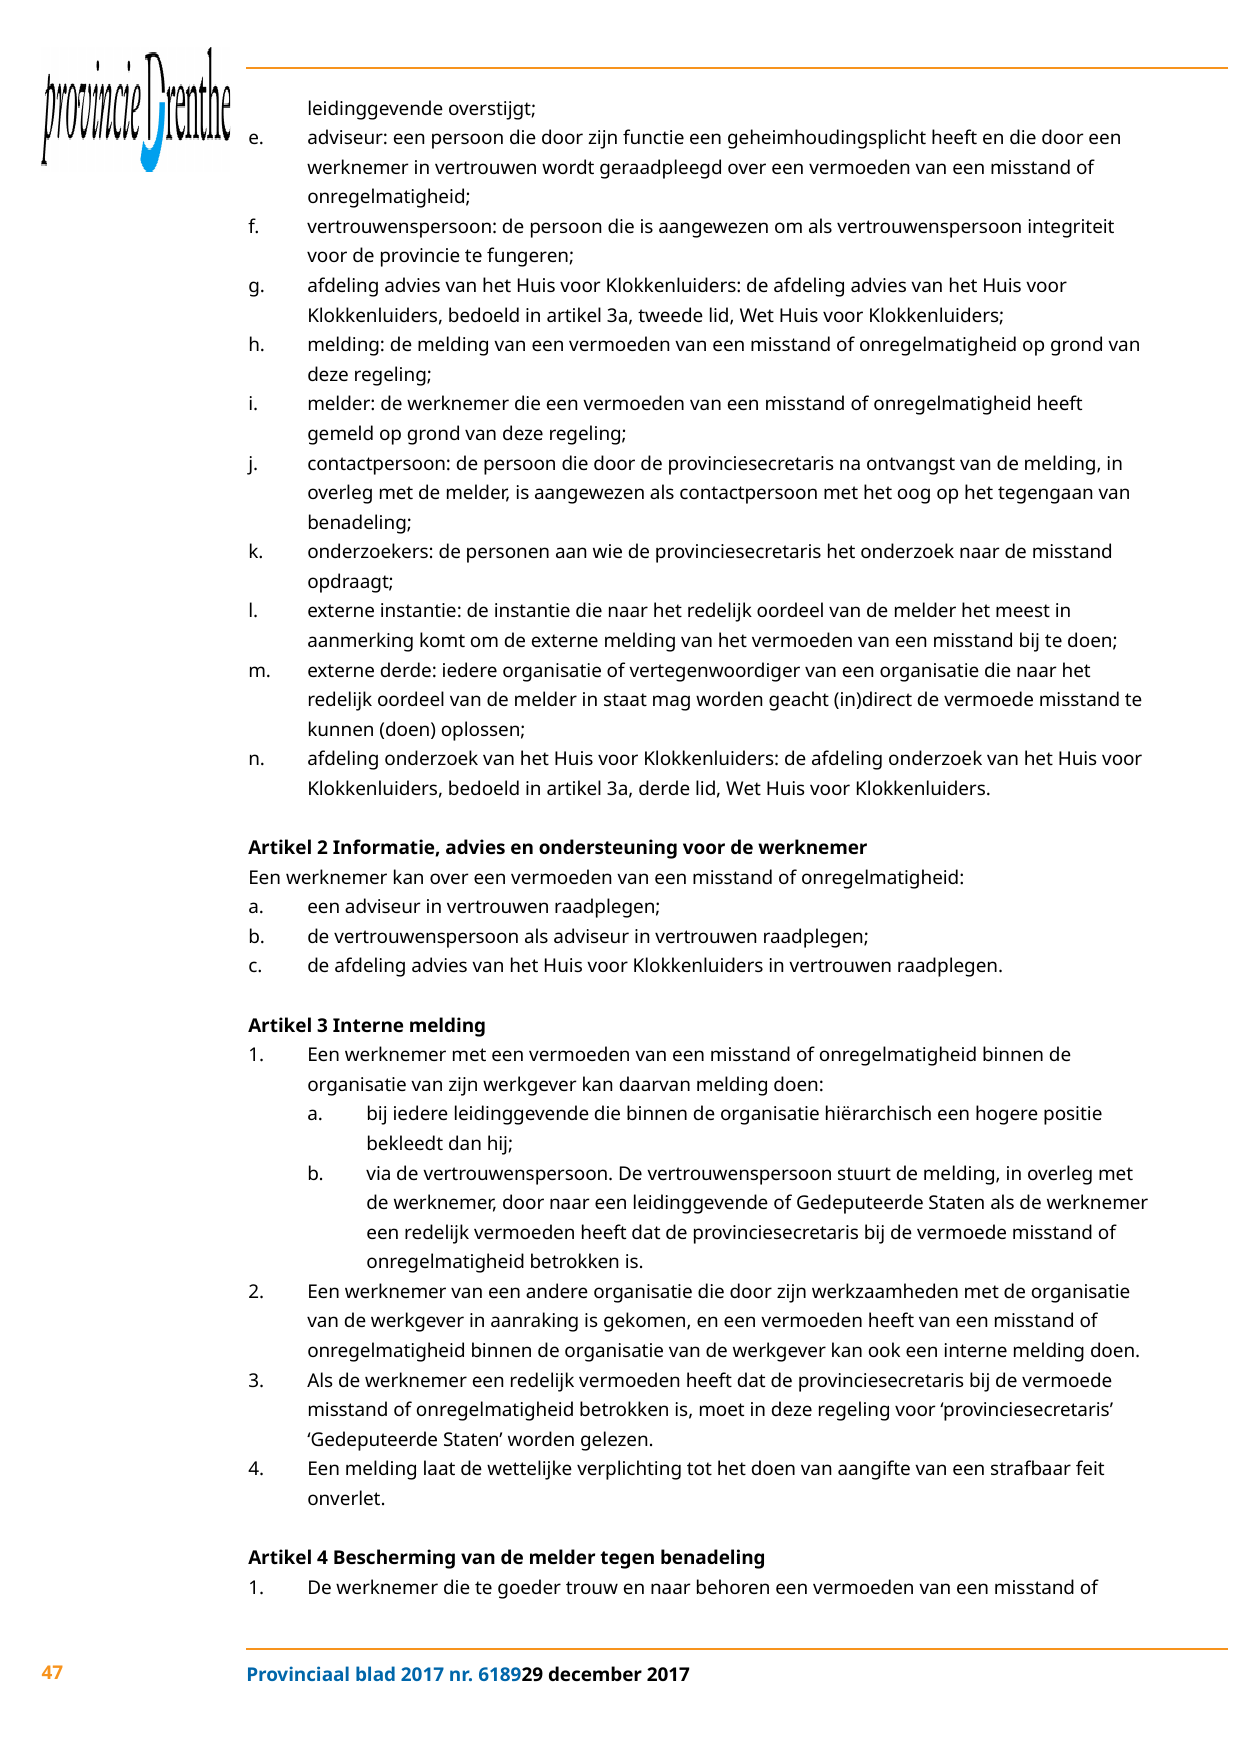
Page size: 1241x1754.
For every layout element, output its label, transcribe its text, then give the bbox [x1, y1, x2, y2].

list Een werknemer van een andere organisatie die door zijn werkzaamheden met de organisatie van de werkgever in aanraking is gekomen, en een vermoeden heeft van een misstand of onregelmatigheid binnen de organisatie van de werkgever kan ook een interne melding doen. [248, 1278, 1152, 1363]
text Artikel 4 Bescherming van de melder tegen benadeling [248, 1544, 1152, 1570]
list vertrouwenspersoon: de persoon die is aangewezen om als vertrouwenspersoon integriteit voor de provincie te fungeren; [248, 213, 1152, 268]
text Een werknemer kan over een vermoeden van een misstand of onregelmatigheid: [248, 864, 1152, 890]
list melding: de melding van een vermoeden van een misstand of onregelmatigheid op grond van deze regeling; [248, 331, 1152, 387]
list externe instantie: de instantie die naar het redelijk oordeel van de melder het meest in aanmerking komt om de externe melding van het vermoeden van een misstand bij te doen; [248, 598, 1152, 653]
list de afdeling advies van het Huis voor Klokkenluiders in vertrouwen raadplegen. [248, 953, 1152, 978]
list onderzoekers: de personen aan wie de provinciesecretaris het onderzoek naar de misstand opdraagt; [248, 538, 1152, 594]
list Een melding laat de wettelijke verplichting tot het doen van aangifte van een strafbaar feit onverlet. [248, 1456, 1152, 1511]
list afdeling onderzoek van het Huis voor Klokkenluiders: de afdeling onderzoek van het Huis voor Klokkenluiders, bedoeld in artikel 3a, derde lid, Wet Huis voor Klokkenluiders. [248, 746, 1152, 801]
list afdeling advies van het Huis voor Klokkenluiders: de afdeling advies van het Huis voor Klokkenluiders, bedoeld in artikel 3a, tweede lid, Wet Huis voor Klokkenluiders; [248, 272, 1152, 328]
text Artikel 2 Informatie, advies en ondersteuning voor de werknemer [248, 834, 1152, 860]
list leidinggevende overstijgt; [248, 95, 1152, 121]
list via de vertrouwenspersoon. De vertrouwenspersoon stuurt de melding, in overleg met de werknemer, door naar een leidinggevende of Gedeputeerde Staten als de werknemer een redelijk vermoeden heeft dat de provinciesecretaris bij de vermoede misstand of onregelmatigheid betrokken is. [307, 1160, 1152, 1274]
list Een werknemer met een vermoeden van een misstand of onregelmatigheid binnen de organisatie van zijn werkgever kan daarvan melding doen: [248, 1041, 1152, 1097]
list adviseur: een persoon die door zijn functie een geheimhoudingsplicht heeft en die door een werknemer in vertrouwen wordt geraadpleegd over een vermoeden van een misstand of onregelmatigheid; [248, 124, 1152, 209]
list De werknemer die te goeder trouw en naar behoren een vermoeden van een misstand of [248, 1574, 1152, 1600]
list externe derde: iedere organisatie of vertegenwoordiger van een organisatie die naar het redelijk oordeel van de melder in staat mag worden geacht (in)direct de vermoede misstand te kunnen (doen) oplossen; [248, 657, 1152, 742]
list de vertrouwenspersoon als adviseur in vertrouwen raadplegen; [248, 923, 1152, 949]
list melder: de werknemer die een vermoeden van een misstand of onregelmatigheid heeft gemeld op grond van deze regeling; [248, 391, 1152, 446]
list bij iedere leidinggevende die binnen de organisatie hiërarchisch een hogere positie bekleedt dan hij; [307, 1101, 1152, 1156]
picture [41, 47, 231, 172]
list Als de werknemer een redelijk vermoeden heeft dat de provinciesecretaris bij de vermoede misstand of onregelmatigheid betrokken is, moet in deze regeling voor ‘provinciesecretaris’ ‘Gedeputeerde Staten’ worden gelezen. [248, 1367, 1152, 1452]
list een adviseur in vertrouwen raadplegen; [248, 893, 1152, 919]
list contactpersoon: de persoon die door de provinciesecretaris na ontvangst van de melding, in overleg met de melder, is aangewezen als contactpersoon met het oog op het tegengaan van benadeling; [248, 450, 1152, 535]
text Artikel 3 Interne melding [248, 1012, 1152, 1038]
